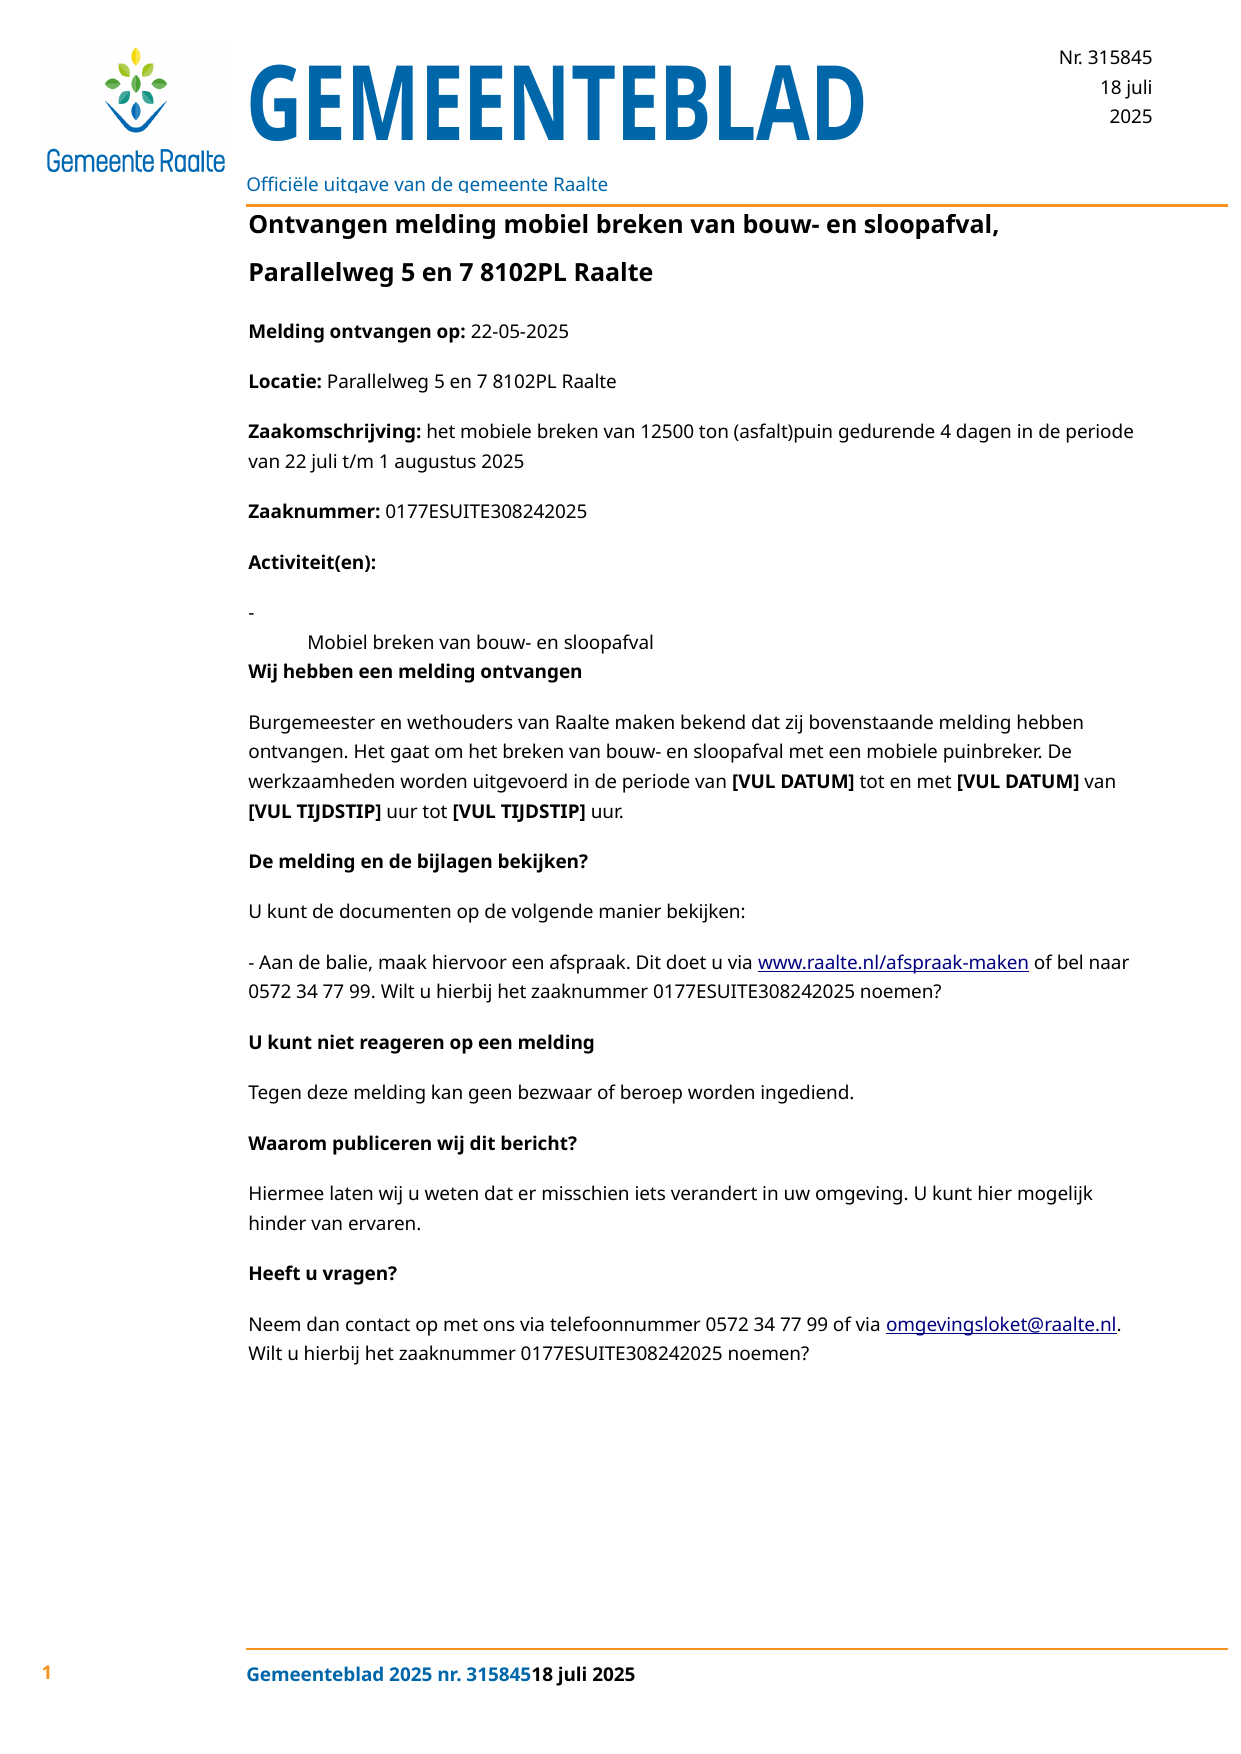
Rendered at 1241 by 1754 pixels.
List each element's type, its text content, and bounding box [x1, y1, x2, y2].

text Locatie: Parallelweg 5 en 7 8102PL Raalte [248, 368, 1152, 394]
text Zaaknummer: 0177ESUITE308242025 [248, 499, 1152, 524]
text Tegen deze melding kan geen bezwaar of beroep worden ingediend. [248, 1079, 1152, 1105]
text Melding ontvangen op: 22-05-2025 [248, 318, 1152, 344]
text Ontvangen melding mobiel breken van bouw- en sloopafval, Parallelweg 5 en 7 8102PL Raalte [248, 207, 1152, 288]
text Zaakomschrijving: het mobiele breken van 12500 ton (asfalt)puin gedurende 4 dagen in de periode van 22 juli t/m 1 augustus 2025 [248, 419, 1152, 474]
list Mobiel breken van bouw- en sloopafval [248, 629, 1152, 655]
text U kunt de documenten op de volgende manier bekijken: [248, 899, 1152, 924]
text Activiteit(en): [248, 549, 1152, 575]
text U kunt niet reageren op een melding [248, 1029, 1152, 1055]
text Neem dan contact op met ons via telefoonnummer 0572 34 77 99 of via omgevingsloket@raalte.nl. Wilt u hierbij het zaaknummer 0177ESUITE308242025 noemen? [248, 1311, 1152, 1366]
text De melding en de bijlagen bekijken? [248, 848, 1152, 874]
text Waarom publiceren wij dit bericht? [248, 1130, 1152, 1156]
text Burgemeester en wethouders van Raalte maken bekend dat zij bovenstaande melding hebben ontvangen. Het gaat om het breken van bouw- en sloopafval met een mobiele puinbreker. De werkzaamheden worden uitgevoerd in de periode van [VUL DATUM] tot en met [VUL DATUM] van [VUL TIJDSTIP] uur tot [VUL TIJDSTIP] uur. [248, 709, 1152, 824]
text Wij hebben een melding ontvangen [248, 659, 1152, 684]
picture [41, 47, 231, 172]
text Heeft u vragen? [248, 1260, 1152, 1286]
text Hiermee laten wij u weten dat er misschien iets verandert in uw omgeving. U kunt hier mogelijk hinder van ervaren. [248, 1180, 1152, 1236]
text - Aan de balie, maak hiervoor een afspraak. Dit doet u via www.raalte.nl/afspraak-maken of bel naar 0572 34 77 99. Wilt u hierbij het zaaknummer 0177ESUITE308242025 noemen? [248, 949, 1152, 1004]
